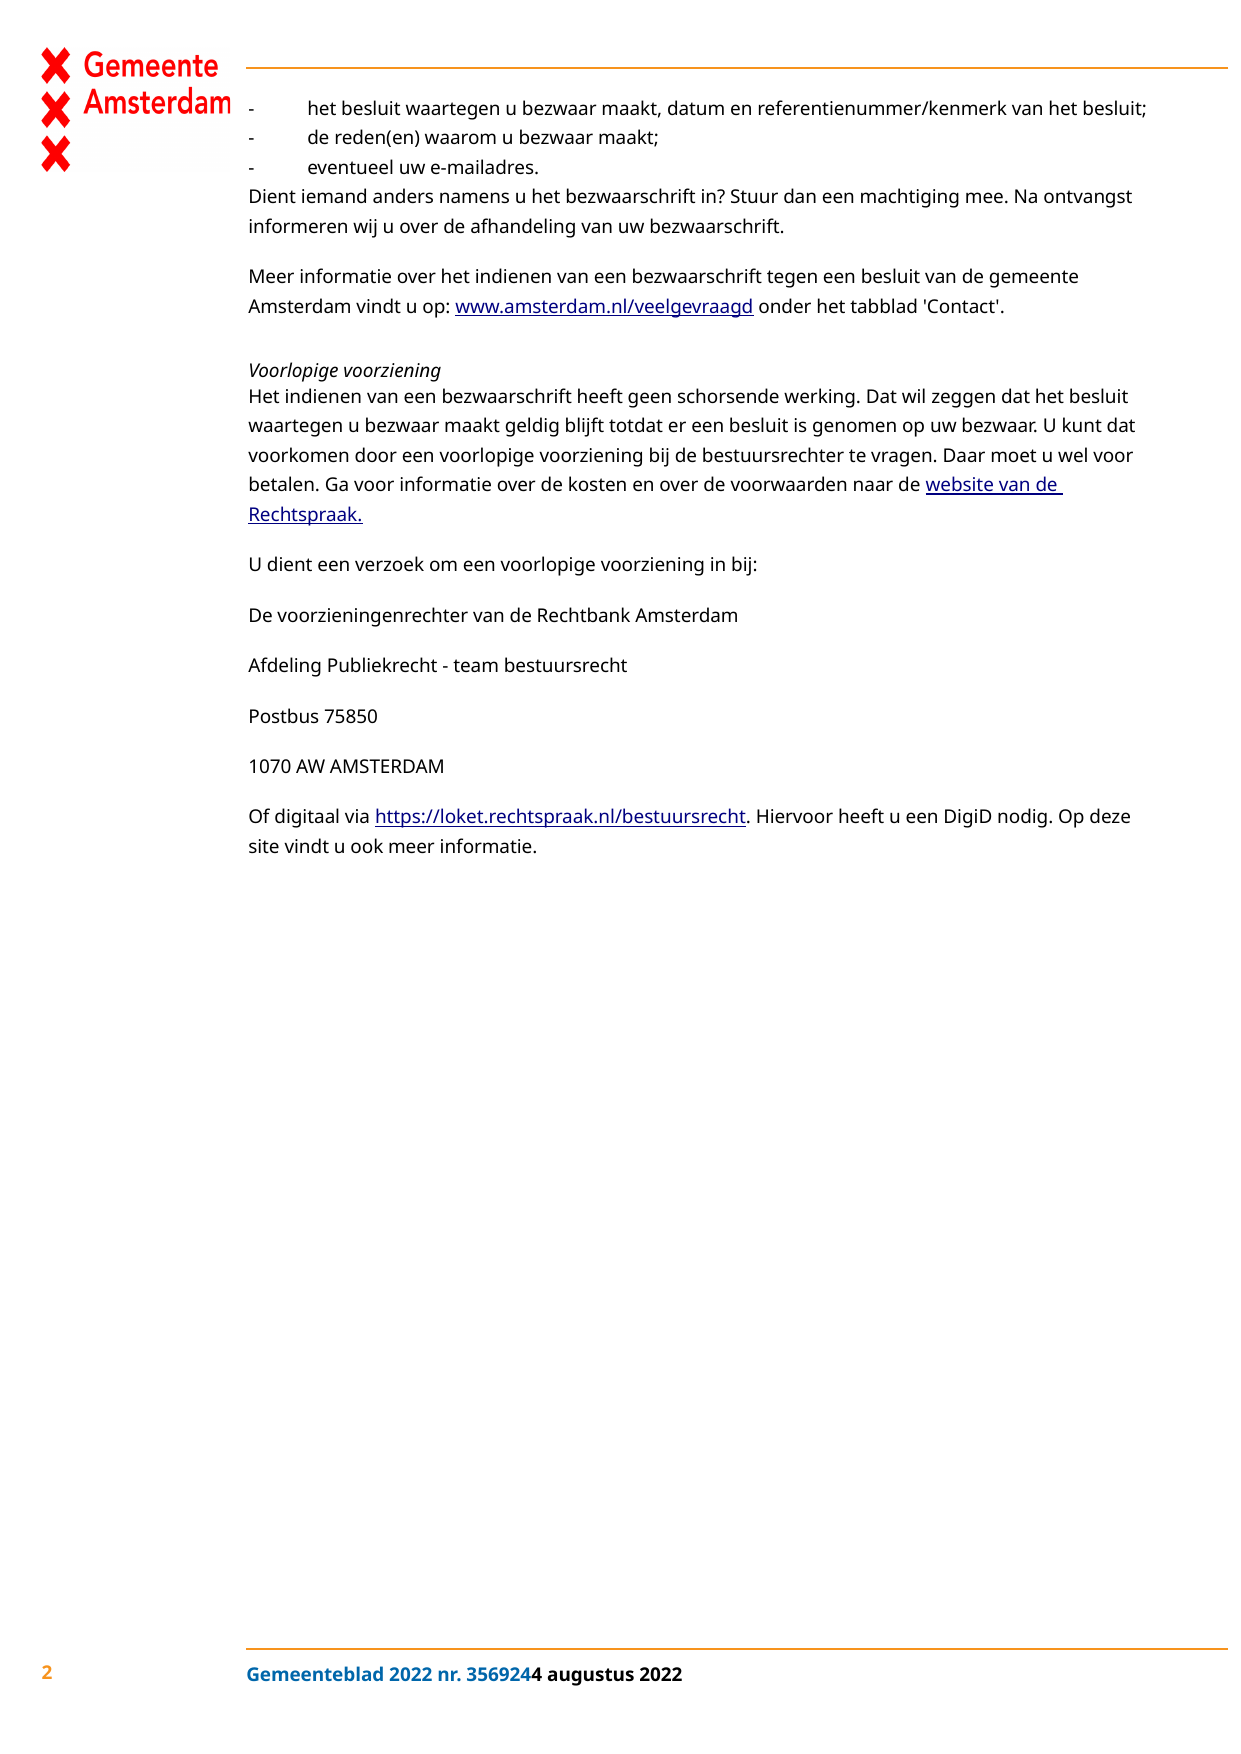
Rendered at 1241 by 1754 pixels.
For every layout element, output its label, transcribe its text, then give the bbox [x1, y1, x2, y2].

text Dient iemand anders namens u het bezwaarschrift in? Stuur dan een machtiging mee. Na ontvangst informeren wij u over de afhandeling van uw bezwaarschrift. [248, 183, 1152, 239]
text Voorlopige voorziening [248, 357, 1152, 383]
list de reden(en) waarom u bezwaar maakt; [248, 124, 1152, 150]
text Meer informatie over het indienen van een bezwaarschrift tegen een besluit van de gemeente Amsterdam vindt u op: www.amsterdam.nl/veelgevraagd onder het tabblad 'Contact'. [248, 263, 1152, 319]
text Het indienen van een bezwaarschrift heeft geen schorsende werking. Dat wil zeggen dat het besluit waartegen u bezwaar maakt geldig blijft totdat er een besluit is genomen op uw bezwaar. U kunt dat voorkomen door een voorlopige voorziening bij de bestuursrechter te vragen. Daar moet u wel voor betalen. Ga voor informatie over de kosten en over de voorwaarden naar de website van de Rechtspraak. [248, 383, 1152, 527]
text De voorzieningenrechter van de Rechtbank Amsterdam [248, 602, 1152, 628]
list eventueel uw e-mailadres. [248, 154, 1152, 180]
text Postbus 75850 [248, 703, 1152, 728]
text Afdeling Publiekrecht - team bestuursrecht [248, 652, 1152, 678]
text 1070 AW AMSTERDAM [248, 753, 1152, 779]
list het besluit waartegen u bezwaar maakt, datum en referentienummer/kenmerk van het besluit; [248, 95, 1152, 121]
picture [41, 47, 231, 172]
text Of digitaal via https://loket.rechtspraak.nl/bestuursrecht. Hiervoor heeft u een DigiD nodig. Op deze site vindt u ook meer informatie. [248, 804, 1152, 859]
text U dient een verzoek om een voorlopige voorziening in bij: [248, 552, 1152, 577]
